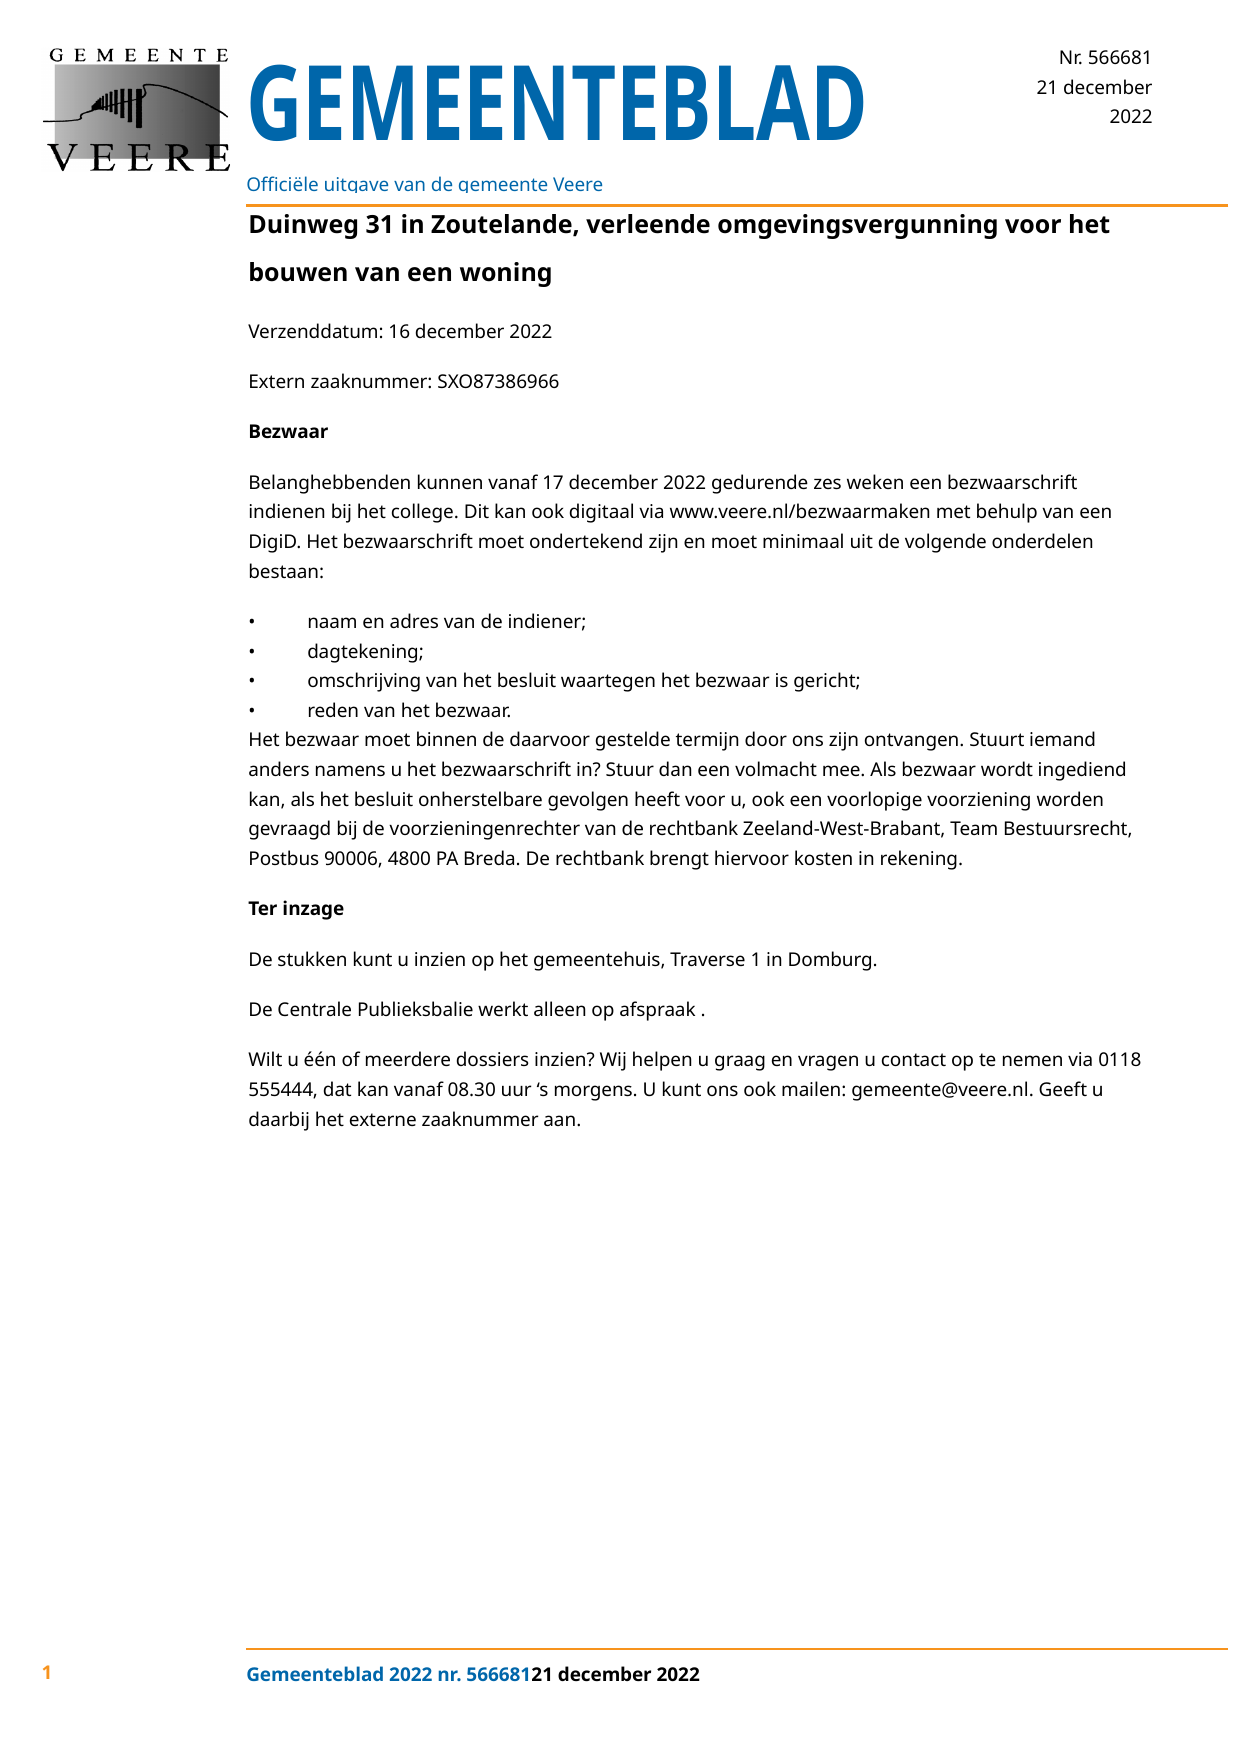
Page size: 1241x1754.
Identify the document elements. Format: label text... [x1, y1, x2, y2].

text Het bezwaar moet binnen de daarvoor gestelde termijn door ons zijn ontvangen. Stuurt iemand anders namens u het bezwaarschrift in? Stuur dan een volmacht mee. Als bezwaar wordt ingediend kan, als het besluit onherstelbare gevolgen heeft voor u, ook een voorlopige voorziening worden gevraagd bij de voorzieningenrechter van de rechtbank Zeeland-West-Brabant, Team Bestuursrecht, Postbus 90006, 4800 PA Breda. De rechtbank brengt hiervoor kosten in rekening. [248, 727, 1152, 871]
text Verzenddatum: 16 december 2022 [248, 318, 1152, 344]
text De Centrale Publieksbalie werkt alleen op afspraak . [248, 996, 1152, 1022]
list dagtekening; [248, 638, 1152, 664]
text De stukken kunt u inzien op het gemeentehuis, Traverse 1 in Domburg. [248, 946, 1152, 972]
picture [41, 47, 231, 172]
text Bezwaar [248, 419, 1152, 444]
list naam en adres van de indiener; [248, 608, 1152, 634]
text Ter inzage [248, 895, 1152, 921]
text Wilt u één of meerdere dossiers inzien? Wij helpen u graag en vragen u contact op te nemen via 0118 555444, dat kan vanaf 08.30 uur ‘s morgens. U kunt ons ook mailen: gemeente@veere.nl. Geeft u daarbij het externe zaaknummer aan. [248, 1047, 1152, 1132]
list omschrijving van het besluit waartegen het bezwaar is gericht; [248, 667, 1152, 693]
text Belanghebbenden kunnen vanaf 17 december 2022 gedurende zes weken een bezwaarschrift indienen bij het college. Dit kan ook digitaal via www.veere.nl/bezwaarmaken met behulp van een DigiD. Het bezwaarschrift moet ondertekend zijn en moet minimaal uit de volgende onderdelen bestaan: [248, 469, 1152, 584]
list reden van het bezwaar. [248, 697, 1152, 723]
text Extern zaaknummer: SXO87386966 [248, 368, 1152, 394]
text Duinweg 31 in Zoutelande, verleende omgevingsvergunning voor het bouwen van een woning [248, 207, 1152, 288]
